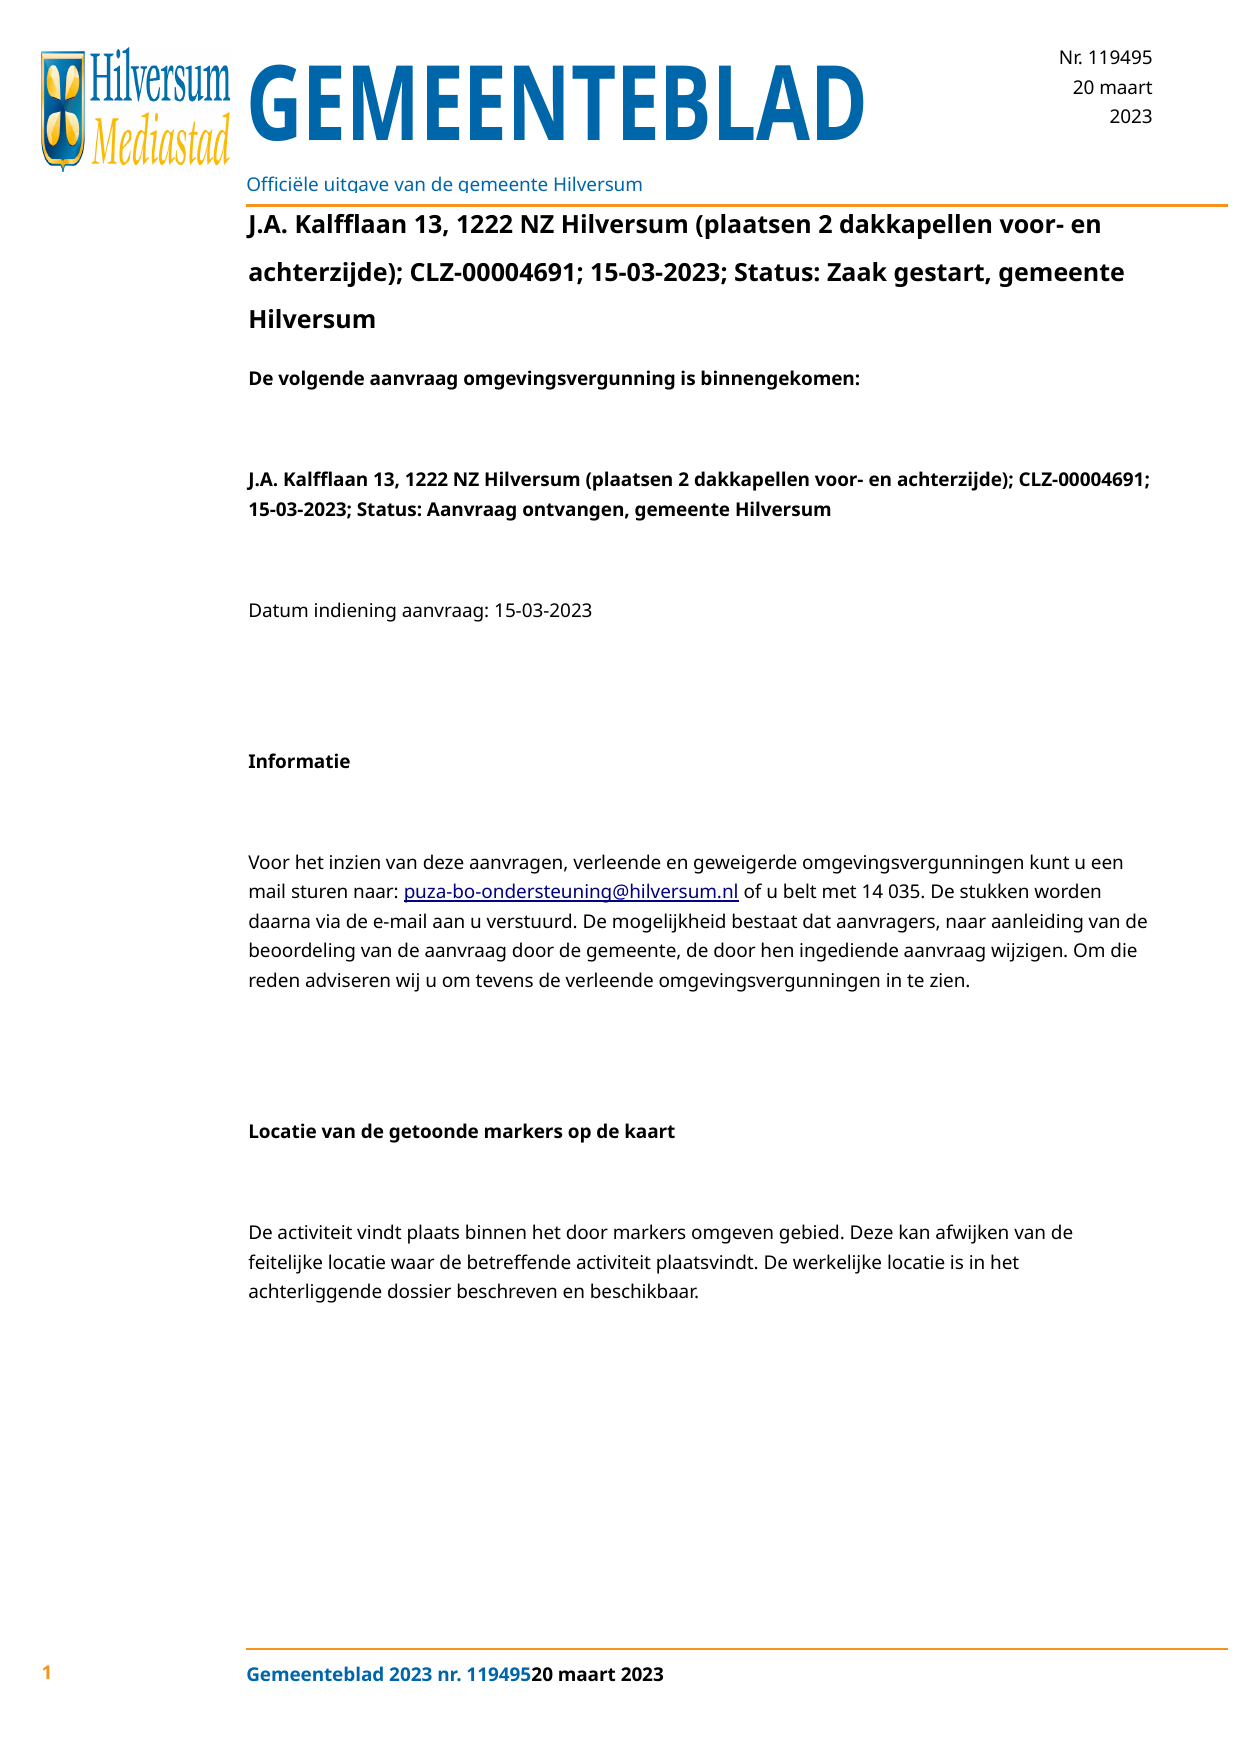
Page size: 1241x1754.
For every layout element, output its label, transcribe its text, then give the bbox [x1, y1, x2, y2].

text De activiteit vindt plaats binnen het door markers omgeven gebied. Deze kan afwijken van de feitelijke locatie waar de betreffende activiteit plaatsvindt. De werkelijke locatie is in het achterliggende dossier beschreven en beschikbaar. [248, 1219, 1152, 1304]
text De volgende aanvraag omgevingsvergunning is binnengekomen: [248, 366, 1152, 391]
picture [41, 47, 231, 172]
text Locatie van de getoonde markers op de kaart [248, 1118, 1152, 1144]
text J.A. Kalfflaan 13, 1222 NZ Hilversum (plaatsen 2 dakkapellen voor- en achterzijde); CLZ-00004691; 15-03-2023; Status: Zaak gestart, gemeente Hilversum [248, 207, 1152, 336]
text J.A. Kalfflaan 13, 1222 NZ Hilversum (plaatsen 2 dakkapellen voor- en achterzijde); CLZ-00004691; 15-03-2023; Status: Aanvraag ontvangen, gemeente Hilversum [248, 466, 1152, 522]
text Informatie [248, 748, 1152, 774]
text Voor het inzien van deze aanvragen, verleende en geweigerde omgevingsvergunningen kunt u een mail sturen naar: puza-bo-ondersteuning@hilversum.nl of u belt met 14 035. De stukken worden daarna via de e-mail aan u verstuurd. De mogelijkheid bestaat dat aanvragers, naar aanleiding van de beoordeling van de aanvraag door de gemeente, de door hen ingediende aanvraag wijzigen. Om die reden adviseren wij u om tevens de verleende omgevingsvergunningen in te zien. [248, 849, 1152, 993]
text Datum indiening aanvraag: 15-03-2023 [248, 597, 1152, 622]
